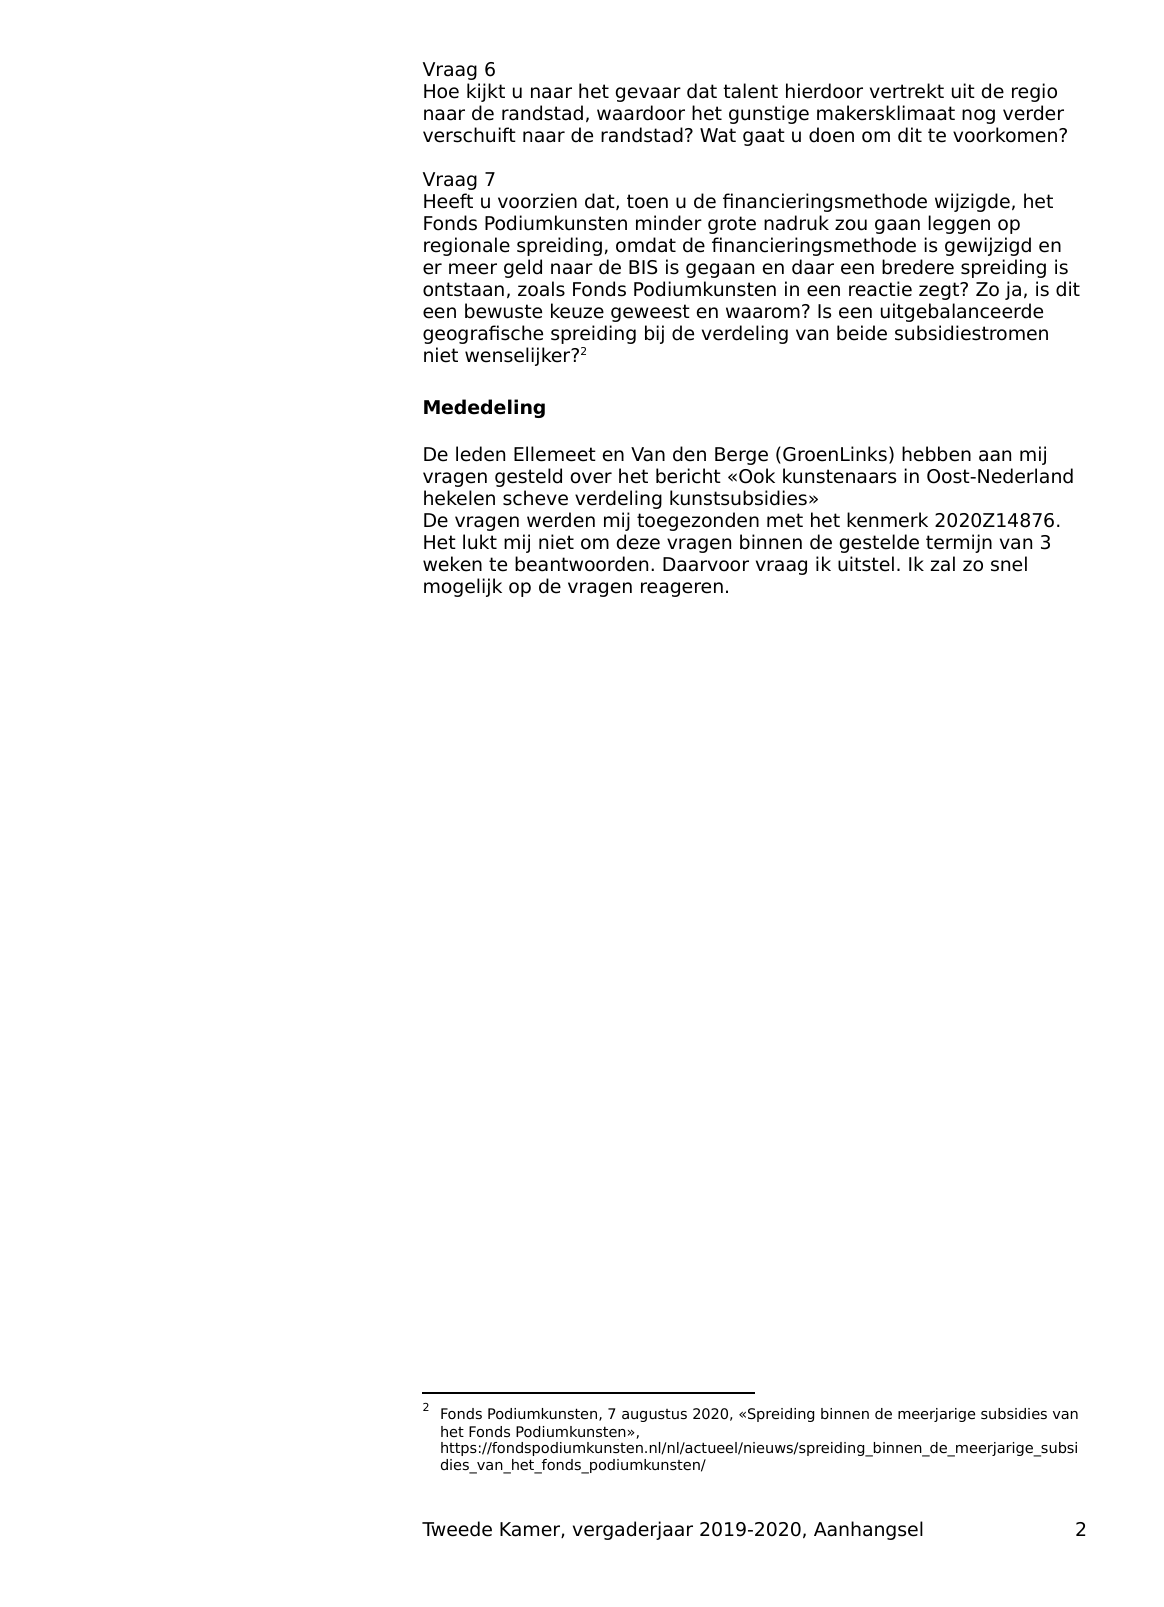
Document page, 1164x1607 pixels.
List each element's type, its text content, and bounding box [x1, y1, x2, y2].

text Heeft u voorzien dat, toen u de financieringsmethode wijzigde, het Fonds Podiumkunsten minder grote nadruk zou gaan leggen op regionale spreiding, omdat de financieringsmethode is gewijzigd en er meer geld naar de BIS is gegaan en daar een bredere spreiding is ontstaan, zoals Fonds Podiumkunsten in een reactie zegt? Zo ja, is dit een bewuste keuze geweest en waarom? Is een uitgebalanceerde geografische spreiding bij de verdeling van beide subsidiestromen niet wenselijker? [422, 191, 1087, 367]
text Hoe kijkt u naar het gevaar dat talent hierdoor vertrekt uit de regio naar de randstad, waardoor het gunstige makersklimaat nog verder verschuift naar de randstad? Wat gaat u doen om dit te voorkomen? [422, 81, 1087, 147]
text De vragen werden mij toegezonden met het kenmerk 2020Z14876. [422, 510, 1087, 532]
text Fonds Podiumkunsten, 7 augustus 2020, «Spreiding binnen de meerjarige subsidies van het Fonds Podiumkunsten», https://fondspodiumkunsten.nl/nl/actueel/nieuws/spreiding_binnen_de_meerjarige_subsidies_van_het_fonds_podiumkunsten/ [422, 1402, 1087, 1474]
text Vraag 6 [422, 59, 1087, 81]
text Het lukt mij niet om deze vragen binnen de gestelde termijn van 3 weken te beantwoorden. Daarvoor vraag ik uitstel. Ik zal zo snel mogelijk op de vragen reageren. [422, 532, 1087, 598]
text Vraag 7 [422, 169, 1087, 191]
text De leden Ellemeet en Van den Berge (GroenLinks) hebben aan mij vragen gesteld over het bericht «Ook kunstenaars in Oost-Nederland hekelen scheve verdeling kunstsubsidies» [422, 444, 1087, 510]
subtitle Mededeling [422, 397, 1087, 419]
